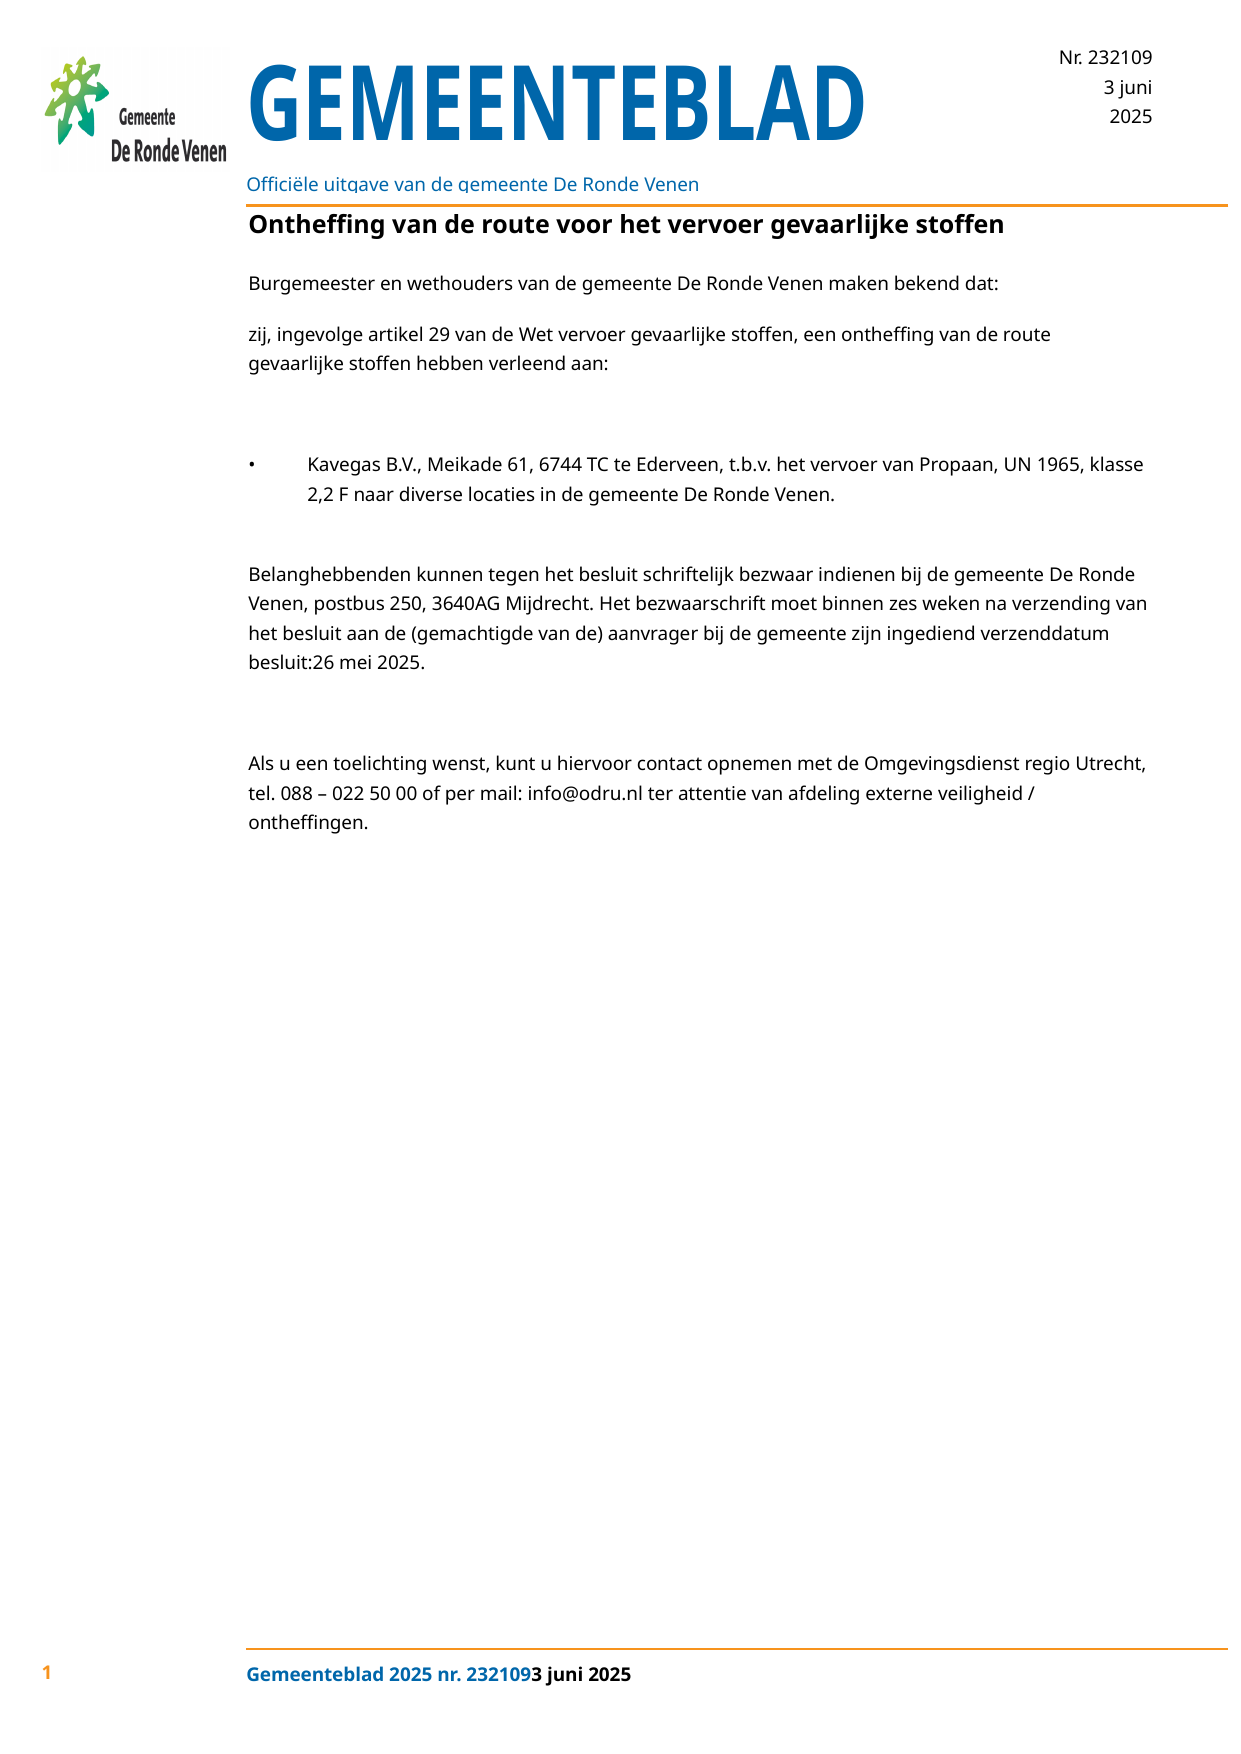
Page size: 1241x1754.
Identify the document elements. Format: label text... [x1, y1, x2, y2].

text Ontheffing van de route voor het vervoer gevaarlijke stoffen [248, 207, 1152, 241]
text zij, ingevolge artikel 29 van de Wet vervoer gevaarlijke stoffen, een ontheffing van de route gevaarlijke stoffen hebben verleend aan: [248, 321, 1152, 376]
text Burgemeester en wethouders van de gemeente De Ronde Venen maken bekend dat: [248, 270, 1152, 296]
list Kavegas B.V., Meikade 61, 6744 TC te Ederveen, t.b.v. het vervoer van Propaan, UN 1965, klasse 2,2 F naar diverse locaties in de gemeente De Ronde Venen. [248, 451, 1152, 506]
text Als u een toelichting wenst, kunt u hiervoor contact opnemen met de Omgevingsdienst regio Utrecht, tel. 088 – 022 50 00 of per mail: info@odru.nl ter attentie van afdeling externe veiligheid / ontheffingen. [248, 750, 1152, 835]
text Belanghebbenden kunnen tegen het besluit schriftelijk bezwaar indienen bij de gemeente De Ronde Venen, postbus 250, 3640AG Mijdrecht. Het bezwaarschrift moet binnen zes weken na verzending van het besluit aan de (gemachtigde van de) aanvrager bij de gemeente zijn ingediend verzenddatum besluit:26 mei 2025. [248, 561, 1152, 675]
picture [41, 47, 231, 172]
